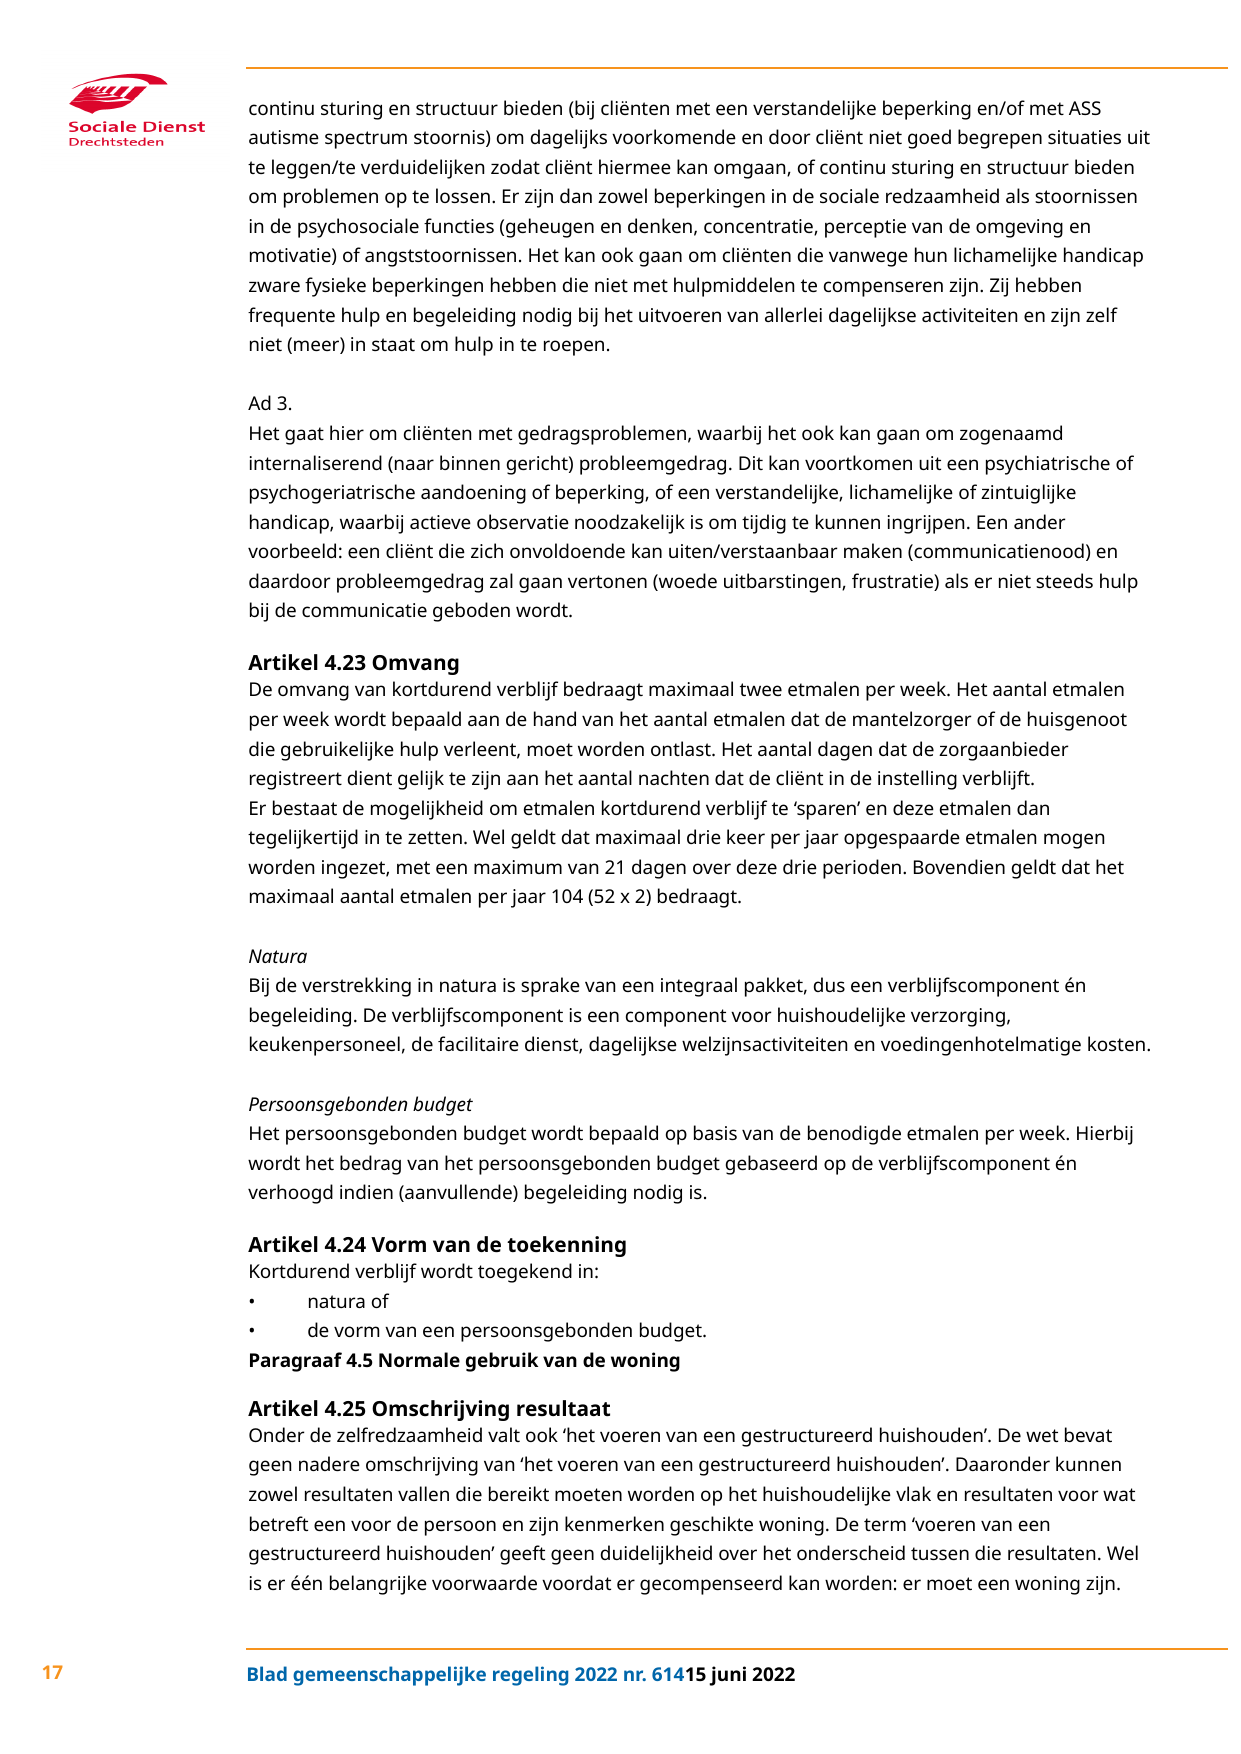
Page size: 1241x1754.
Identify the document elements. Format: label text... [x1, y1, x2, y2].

text Onder de zelfredzaamheid valt ook ‘het voeren van een gestructureerd huishouden’. De wet bevat geen nadere omschrijving van ‘het voeren van een gestructureerd huishouden’. Daaronder kunnen zowel resultaten vallen die bereikt moeten worden op het huishoudelijke vlak en resultaten voor wat betreft een voor de persoon en zijn kenmerken geschikte woning. De term ‘voeren van een gestructureerd huishouden’ geeft geen duidelijkheid over het onderscheid tussen die resultaten. Wel is er één belangrijke voorwaarde voordat er gecompenseerd kan worden: er moet een woning zijn. [248, 1422, 1152, 1596]
text continu sturing en structuur bieden (bij cliënten met een verstandelijke beperking en/of met ASS autisme spectrum stoornis) om dagelijks voorkomende en door cliënt niet goed begrepen situaties uit te leggen/te verduidelijken zodat cliënt hiermee kan omgaan, of continu sturing en structuur bieden om problemen op te lossen. Er zijn dan zowel beperkingen in de sociale redzaamheid als stoornissen in de psychosociale functies (geheugen en denken, concentratie, perceptie van de omgeving en motivatie) of angststoornissen. Het kan ook gaan om cliënten die vanwege hun lichamelijke handicap zware fysieke beperkingen hebben die niet met hulpmiddelen te compenseren zijn. Zij hebben frequente hulp en begeleiding nodig bij het uitvoeren van allerlei dagelijkse activiteiten en zijn zelf niet (meer) in staat om hulp in te roepen. [248, 95, 1152, 357]
text Het gaat hier om cliënten met gedragsproblemen, waarbij het ook kan gaan om zogenaamd internaliserend (naar binnen gericht) probleemgedrag. Dit kan voortkomen uit een psychiatrische of psychogeriatrische aandoening of beperking, of een verstandelijke, lichamelijke of zintuiglijke handicap, waarbij actieve observatie noodzakelijk is om tijdig te kunnen ingrijpen. Een ander voorbeeld: een cliënt die zich onvoldoende kan uiten/verstaanbaar maken (communicatienood) en daardoor probleemgedrag zal gaan vertonen (woede uitbarstingen, frustratie) als er niet steeds hulp bij de communicatie geboden wordt. [248, 420, 1152, 623]
text Kortdurend verblijf wordt toegekend in: [248, 1258, 1152, 1284]
text Er bestaat de mogelijkheid om etmalen kortdurend verblijf te ‘sparen’ en deze etmalen dan tegelijkertijd in te zetten. Wel geldt dat maximaal drie keer per jaar opgespaarde etmalen mogen worden ingezet, met een maximum van 21 dagen over deze drie perioden. Bovendien geldt dat het maximaal aantal etmalen per jaar 104 (52 x 2) bedraagt. [248, 795, 1152, 909]
text Bij de verstrekking in natura is sprake van een integraal pakket, dus een verblijfscomponent én begeleiding. De verblijfscomponent is een component voor huishoudelijke verzorging, keukenpersoneel, de facilitaire dienst, dagelijkse welzijnsactiviteiten en voedingenhotelmatige kosten. [248, 972, 1152, 1057]
text Artikel 4.24 Vorm van de toekenning [248, 1230, 1152, 1258]
text Ad 3. [248, 391, 1152, 416]
text De omvang van kortdurend verblijf bedraagt maximaal twee etmalen per week. Het aantal etmalen per week wordt bepaald aan de hand van het aantal etmalen dat de mantelzorger of de huisgenoot die gebruikelijke hulp verleent, moet worden ontlast. Het aantal dagen dat de zorgaanbieder registreert dient gelijk te zijn aan het aantal nachten dat de cliënt in de instelling verblijft. [248, 677, 1152, 791]
list natura of [248, 1288, 1152, 1314]
text Artikel 4.23 Omvang [248, 648, 1152, 677]
text Paragraaf 4.5 Normale gebruik van de woning [248, 1347, 1152, 1373]
picture [41, 47, 231, 172]
text Het persoonsgebonden budget wordt bepaald op basis van de benodigde etmalen per week. Hierbij wordt het bedrag van het persoonsgebonden budget gebaseerd op de verblijfscomponent én verhoogd indien (aanvullende) begeleiding nodig is. [248, 1120, 1152, 1205]
text Artikel 4.25 Omschrijving resultaat [248, 1394, 1152, 1422]
list de vorm van een persoonsgebonden budget. [248, 1317, 1152, 1343]
text Natura [248, 943, 1152, 968]
text Persoonsgebonden budget [248, 1091, 1152, 1116]
